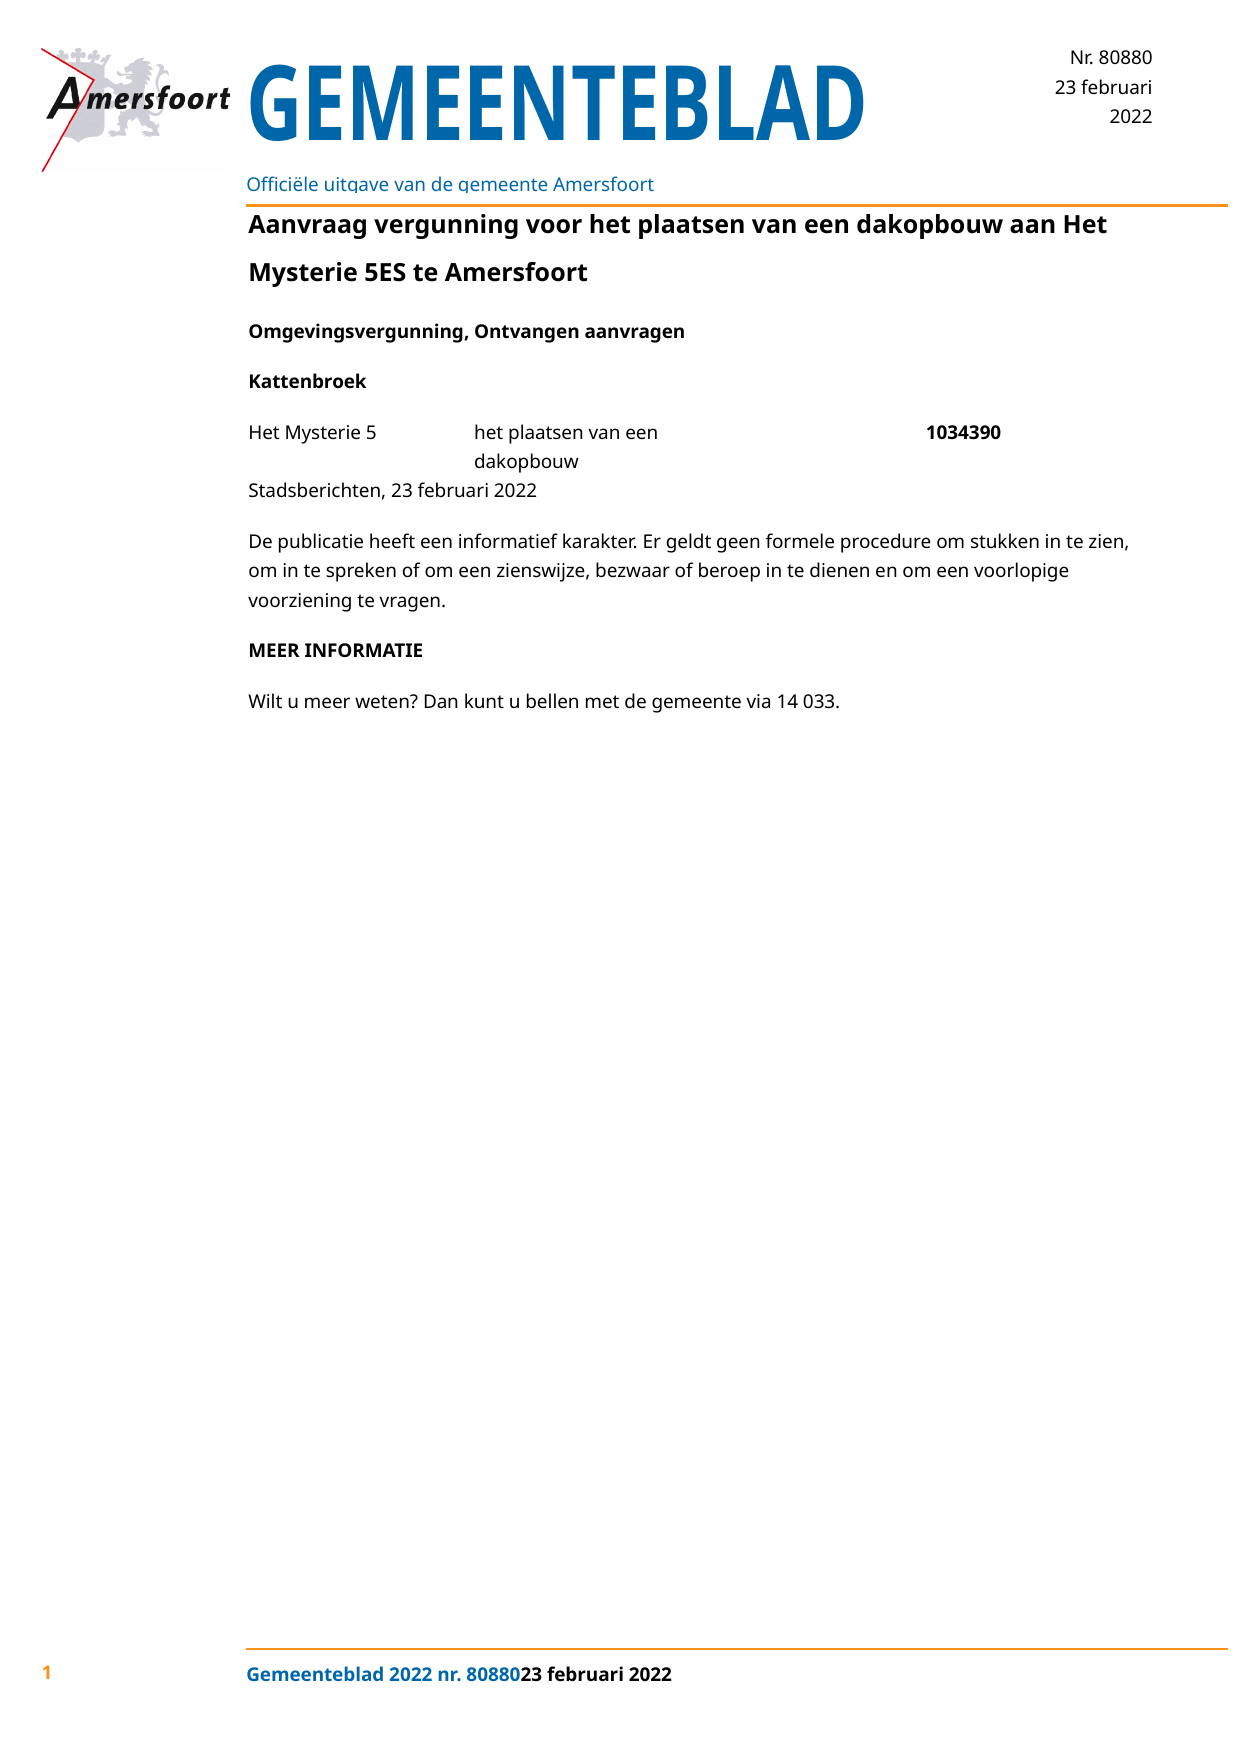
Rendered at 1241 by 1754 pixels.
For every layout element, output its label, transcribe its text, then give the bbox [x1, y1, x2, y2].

text Kattenbroek [248, 368, 1152, 394]
text Stadsberichten, 23 februari 2022 [248, 477, 1152, 503]
text Aanvraag vergunning voor het plaatsen van een dakopbouw aan Het Mysterie 5ES te Amersfoort [248, 207, 1152, 288]
table_header [700, 419, 926, 474]
text De publicatie heeft een informatief karakter. Er geldt geen formele procedure om stukken in te zien, om in te spreken of om een zienswijze, bezwaar of beroep in te dienen en om een voorlopige voorziening te vragen. [248, 528, 1152, 613]
table_header Het Mysterie 5 [248, 419, 474, 474]
text MEER INFORMATIE [248, 637, 1152, 663]
table_header 1034390 [926, 419, 1152, 474]
table_header het plaatsen van een dakopbouw [474, 419, 700, 474]
picture [41, 47, 231, 172]
text Wilt u meer weten? Dan kunt u bellen met de gemeente via 14 033. [248, 688, 1152, 713]
text Omgevingsvergunning, Ontvangen aanvragen [248, 318, 1152, 344]
